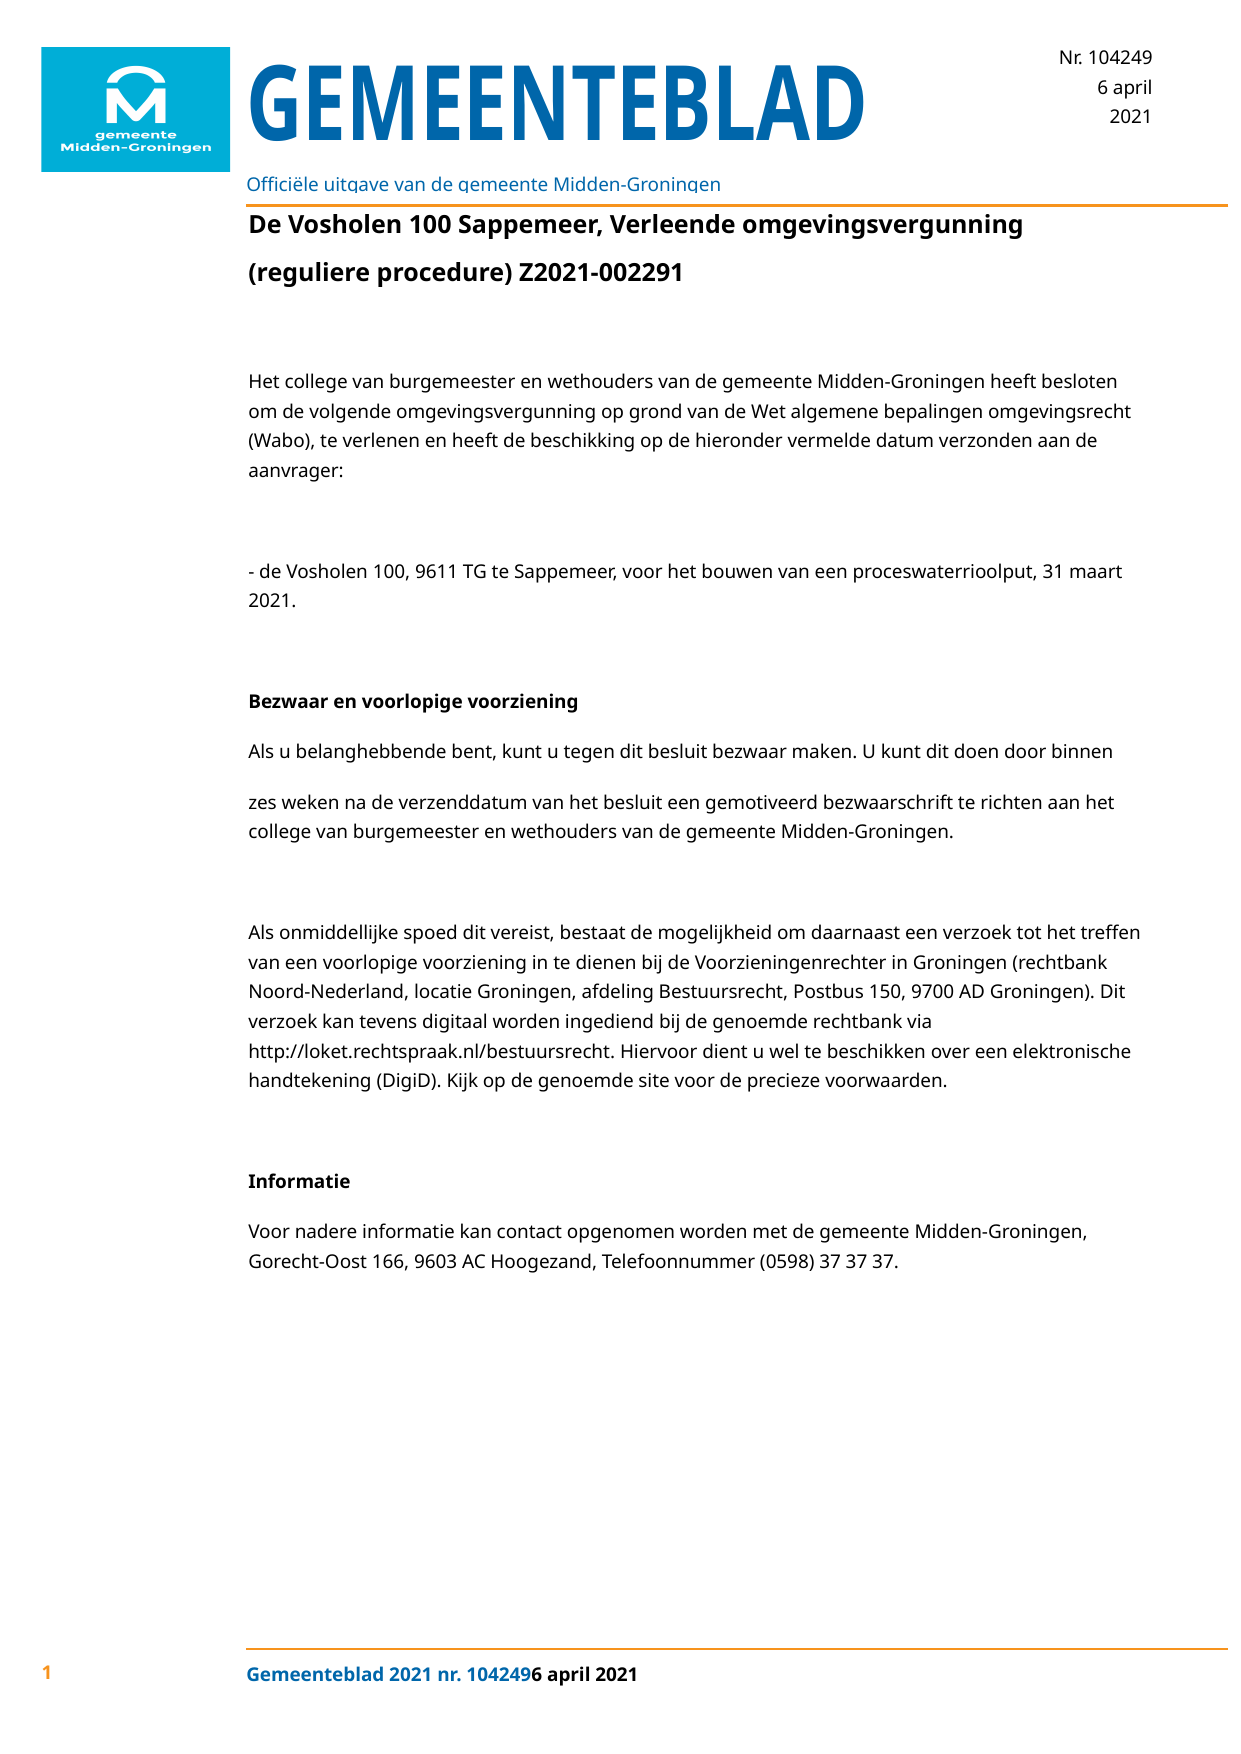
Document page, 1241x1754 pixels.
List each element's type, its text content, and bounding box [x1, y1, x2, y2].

picture [108, 66, 164, 82]
text Bezwaar en voorlopige voorziening [248, 688, 1152, 714]
text Als onmiddellijke spoed dit vereist, bestaat de mogelijkheid om daarnaast een verzoek tot het treffen van een voorlopige voorziening in te dienen bij de Voorzieningenrechter in Groningen (rechtbank Noord-Nederland, locatie Groningen, afdeling Bestuursrecht, Postbus 150, 9700 AD Groningen). Dit verzoek kan tevens digitaal worden ingediend bij de genoemde rechtbank via http://loket.rechtspraak.nl/bestuursrecht. Hiervoor dient u wel te beschikken over een elektronische handtekening (DigiD). Kijk op de genoemde site voor de precieze voorwaarden. [248, 919, 1152, 1093]
text zes weken na de verzenddatum van het besluit een gemotiveerd bezwaarschrift te richten aan het college van burgemeester en wethouders van de gemeente Midden-Groningen. [248, 789, 1152, 844]
text Het college van burgemeester en wethouders van de gemeente Midden-Groningen heeft besloten om de volgende omgevingsvergunning op grond van de Wet algemene bepalingen omgevingsrecht (Wabo), te verlenen en heeft de beschikking op de hieronder vermelde datum verzonden aan de aanvrager: [248, 368, 1152, 483]
text - de Vosholen 100, 9611 TG te Sappemeer, voor het bouwen van een proceswaterrioolput, 31 maart 2021. [248, 558, 1152, 613]
text Als u belanghebbende bent, kunt u tegen dit besluit bezwaar maken. U kunt dit doen door binnen [248, 739, 1152, 764]
text Voor nadere informatie kan contact opgenomen worden met de gemeente Midden-Groningen, Gorecht-Oost 166, 9603 AC Hoogezand, Telefoonnummer (0598) 37 37 37. [248, 1219, 1152, 1274]
text Informatie [248, 1168, 1152, 1194]
text De Vosholen 100 Sappemeer, Verleende omgevingsvergunning (reguliere procedure) Z2021-002291 [248, 207, 1152, 288]
picture [184, 146, 190, 153]
picture [107, 89, 165, 122]
